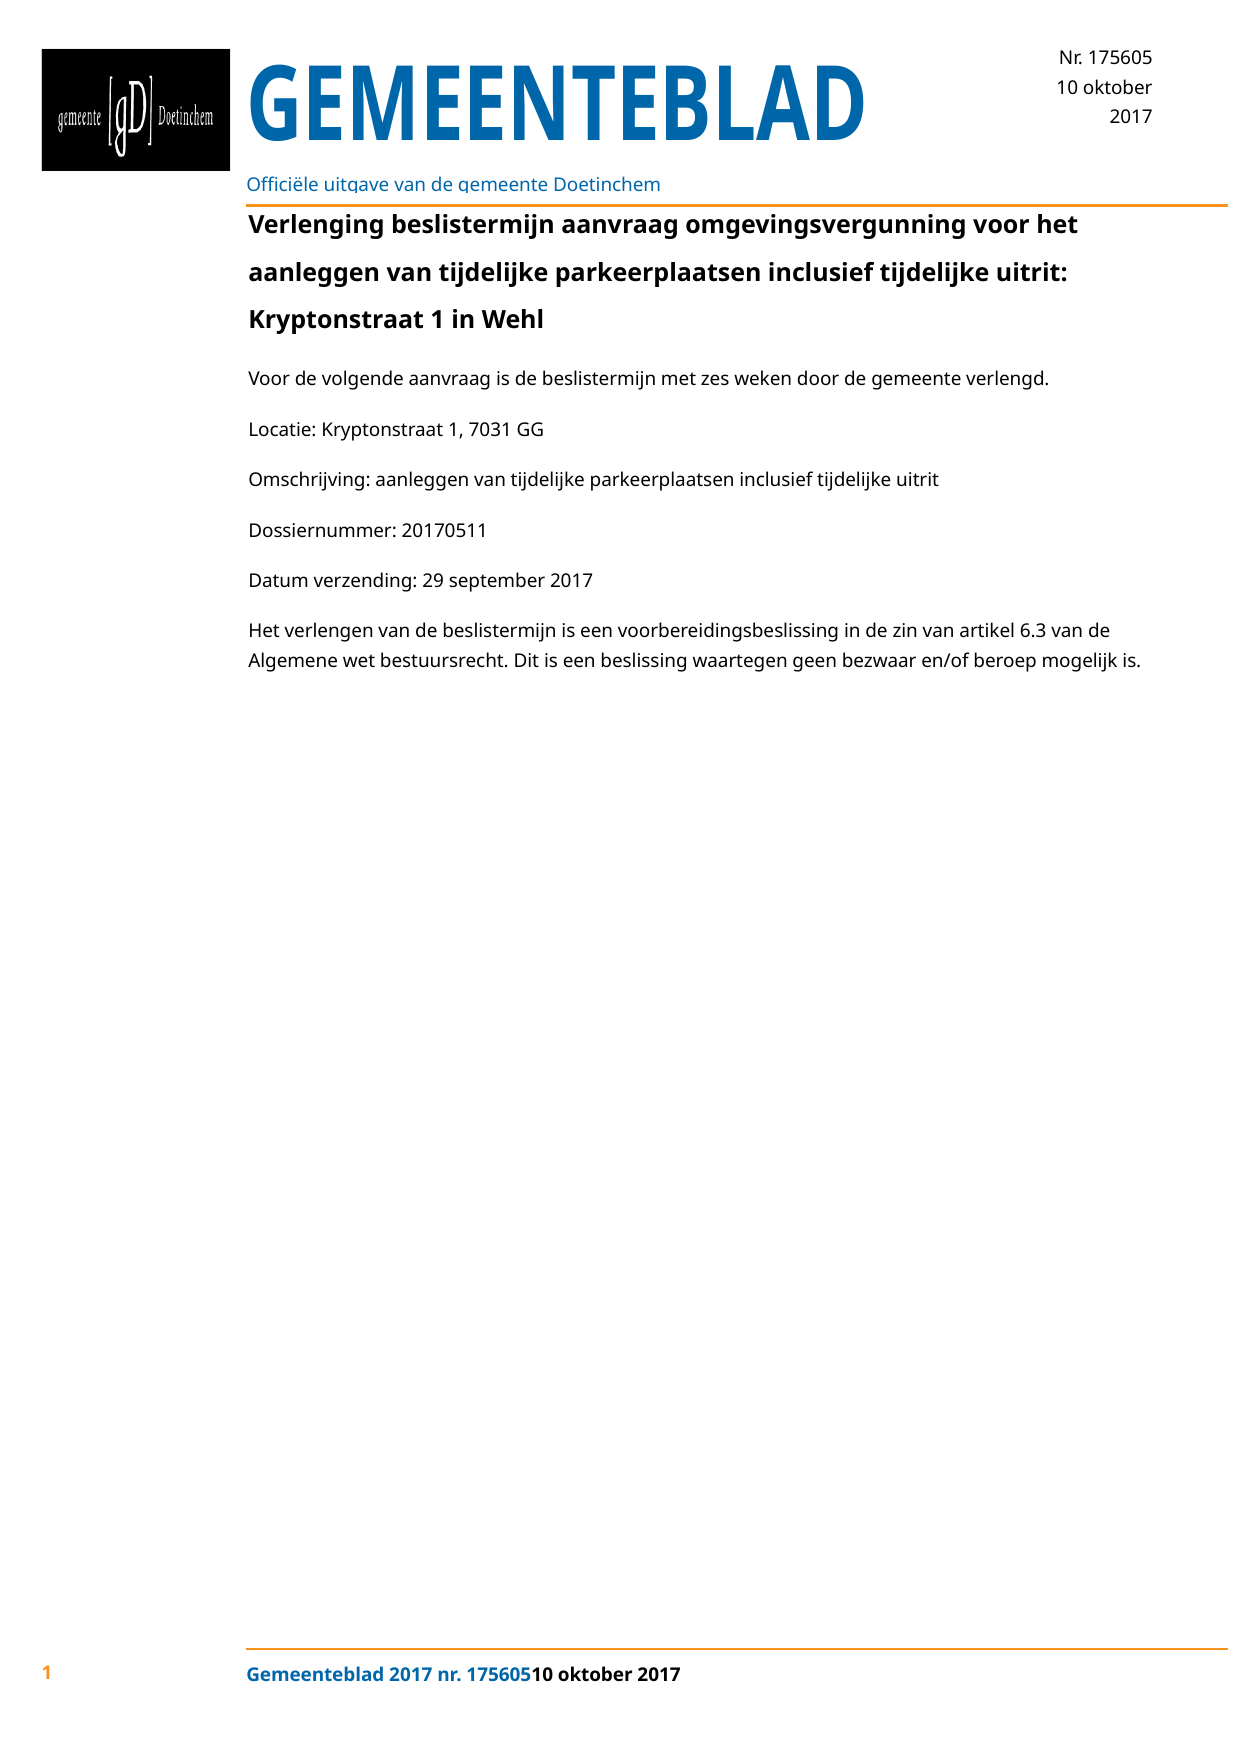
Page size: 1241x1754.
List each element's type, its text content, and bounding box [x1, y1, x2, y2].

text Locatie: Kryptonstraat 1, 7031 GG [248, 416, 1152, 442]
text Omschrijving: aanleggen van tijdelijke parkeerplaatsen inclusief tijdelijke uitrit [248, 466, 1152, 492]
text Datum verzending: 29 september 2017 [248, 567, 1152, 593]
text Dossiernummer: 20170511 [248, 517, 1152, 542]
text Voor de volgende aanvraag is de beslistermijn met zes weken door de gemeente verlengd. [248, 366, 1152, 391]
text Het verlengen van de beslistermijn is een voorbereidingsbeslissing in de zin van artikel 6.3 van de Algemene wet bestuursrecht. Dit is een beslissing waartegen geen bezwaar en/of beroep mogelijk is. [248, 618, 1152, 673]
text Verlenging beslistermijn aanvraag omgevingsvergunning voor het aanleggen van tijdelijke parkeerplaatsen inclusief tijdelijke uitrit: Kryptonstraat 1 in Wehl [248, 207, 1152, 336]
picture [41, 47, 231, 172]
